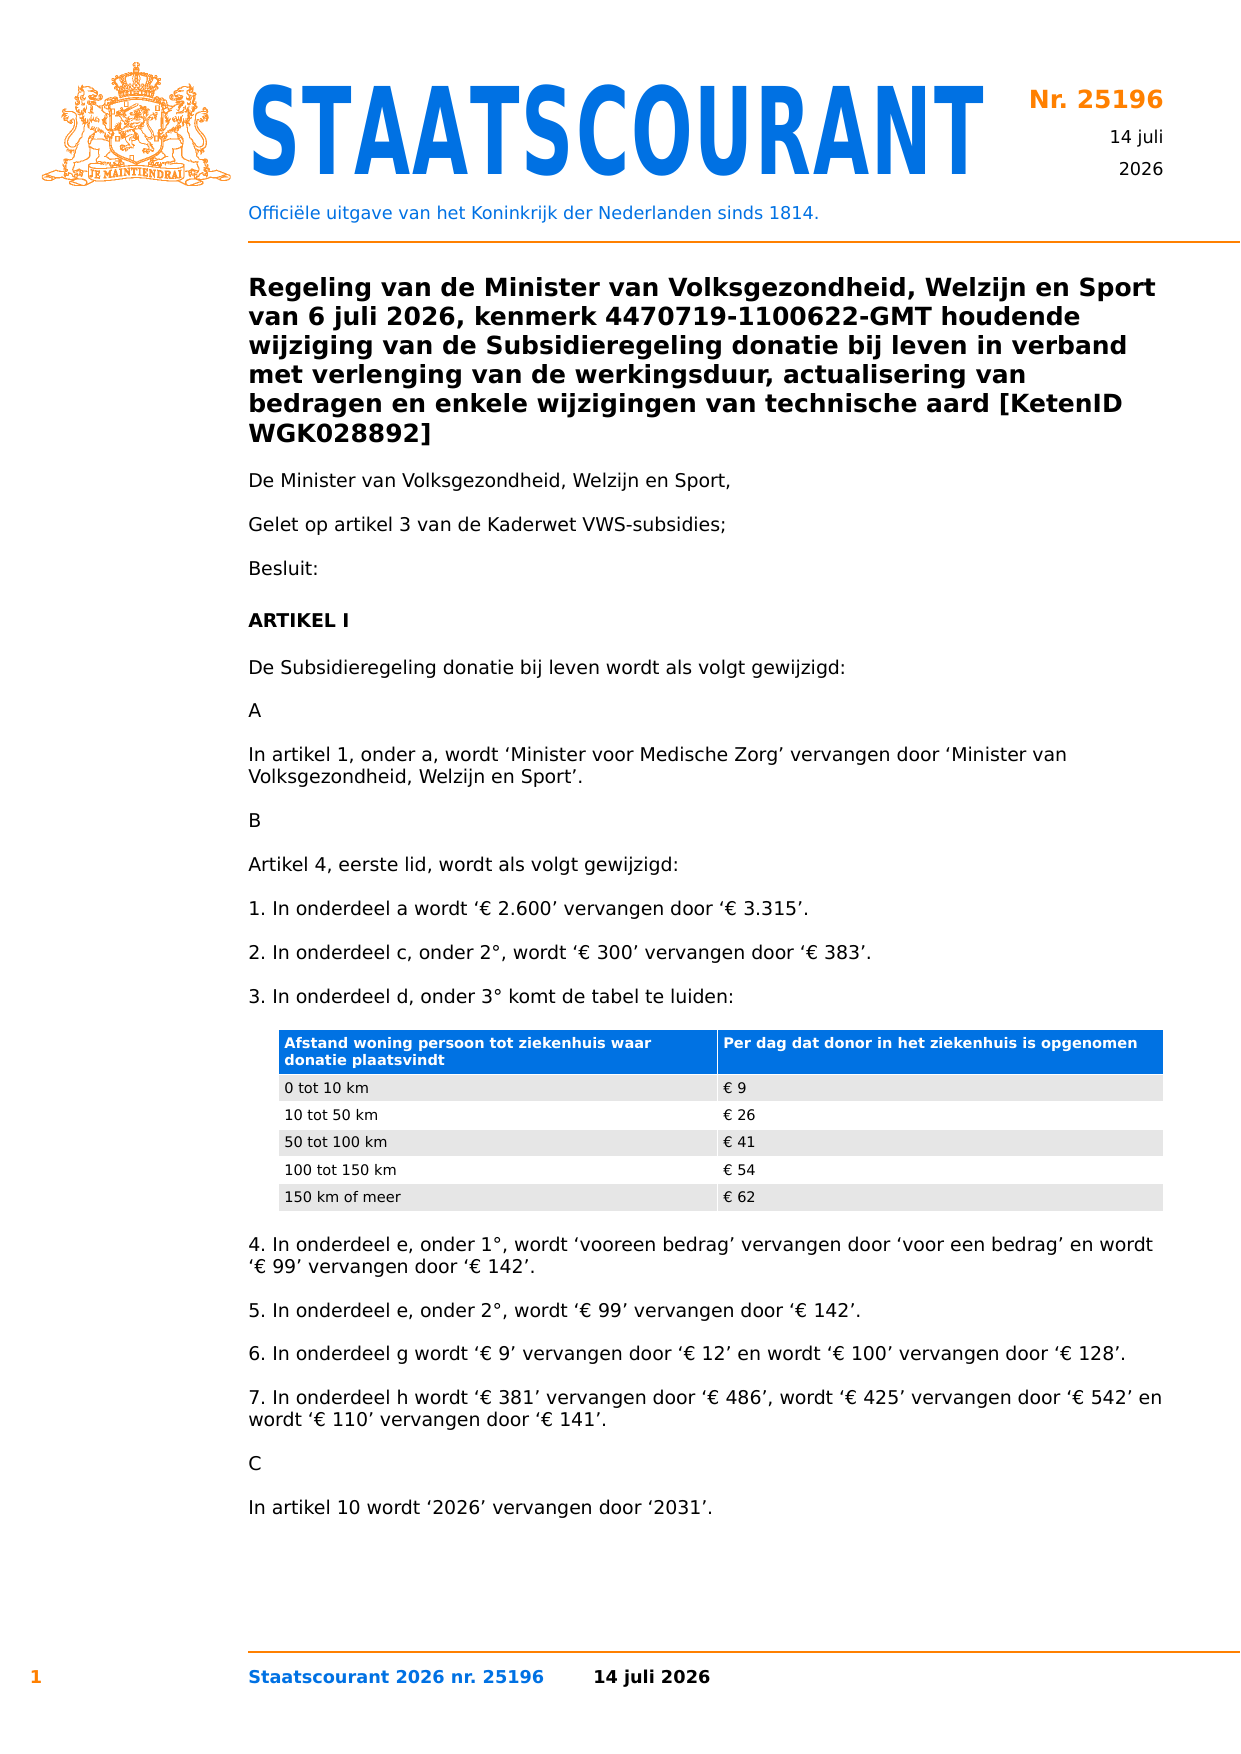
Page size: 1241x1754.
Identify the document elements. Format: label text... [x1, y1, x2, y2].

text 1. In onderdeel a wordt ‘€ 2.600’ vervangen door ‘€ 3.315’. [248, 898, 1163, 920]
table_cell 14 juli [998, 121, 1240, 153]
table_cell € 54 [718, 1157, 1163, 1183]
table_cell € 9 [718, 1075, 1163, 1101]
subtitle Regeling van de Minister van Volksgezondheid, Welzijn en Sport van 6 juli 2026, kenmerk 4470719-1100622-GMT houdende wijziging van de Subsidieregeling donatie bij leven in verband met verlenging van de werkingsduur, actualisering van bedragen en enkele wijzigingen van technische aard [KetenID WGK028892] [248, 273, 1163, 448]
subtitle ARTIKEL I [248, 609, 1163, 632]
table_header STAATSCOURANT [248, 62, 998, 203]
picture [41, 62, 231, 186]
table_cell € 26 [718, 1102, 1163, 1128]
text In artikel 10 wordt ‘2026’ vervangen door ‘2031’. [248, 1497, 1163, 1519]
table_cell 100 tot 150 km [279, 1157, 717, 1183]
table_cell 150 km of meer [279, 1184, 717, 1211]
table_cell € 62 [718, 1184, 1163, 1211]
text 2. In onderdeel c, onder 2°, wordt ‘€ 300’ vervangen door ‘€ 383’. [248, 942, 1163, 964]
text De Minister van Volksgezondheid, Welzijn en Sport, [248, 470, 1163, 492]
table_cell 10 tot 50 km [279, 1102, 717, 1128]
text 7. In onderdeel h wordt ‘€ 381’ vervangen door ‘€ 486’, wordt ‘€ 425’ vervangen door ‘€ 542’ en wordt ‘€ 110’ vervangen door ‘€ 141’. [248, 1387, 1163, 1431]
table_cell Officiële uitgave van het Koninkrijk der Nederlanden sinds 1814. [248, 203, 1240, 241]
table_cell 0 tot 10 km [279, 1075, 717, 1101]
text 3. In onderdeel d, onder 3° komt de tabel te luiden: [248, 986, 1163, 1007]
table_cell 2026 [998, 153, 1240, 203]
text 6. In onderdeel g wordt ‘€ 9’ vervangen door ‘€ 12’ en wordt ‘€ 100’ vervangen door ‘€ 128’. [248, 1343, 1163, 1365]
text In artikel 1, onder a, wordt ‘Minister voor Medische Zorg’ vervangen door ‘Minister van Volksgezondheid, Welzijn en Sport’. [248, 744, 1163, 788]
table_header [25, 62, 248, 241]
table_header Nr. 25196 [998, 62, 1240, 121]
table_cell € 41 [718, 1130, 1163, 1156]
text A [248, 700, 1163, 722]
text De Subsidieregeling donatie bij leven wordt als volgt gewijzigd: [248, 657, 1163, 678]
text Besluit: [248, 558, 1163, 579]
text C [248, 1453, 1163, 1475]
text 4. In onderdeel e, onder 1°, wordt ‘vooreen bedrag’ vervangen door ‘voor een bedrag’ en wordt ‘€ 99’ vervangen door ‘€ 142’. [248, 1234, 1163, 1278]
table_header Afstand woning persoon tot ziekenhuis waar donatie plaatsvindt [279, 1030, 717, 1074]
text Artikel 4, eerste lid, wordt als volgt gewijzigd: [248, 854, 1163, 876]
table_header Per dag dat donor in het ziekenhuis is opgenomen [718, 1030, 1163, 1074]
text Gelet op artikel 3 van de Kaderwet VWS-subsidies; [248, 514, 1163, 536]
text 5. In onderdeel e, onder 2°, wordt ‘€ 99’ vervangen door ‘€ 142’. [248, 1299, 1163, 1321]
text B [248, 810, 1163, 832]
table_cell 50 tot 100 km [279, 1130, 717, 1156]
